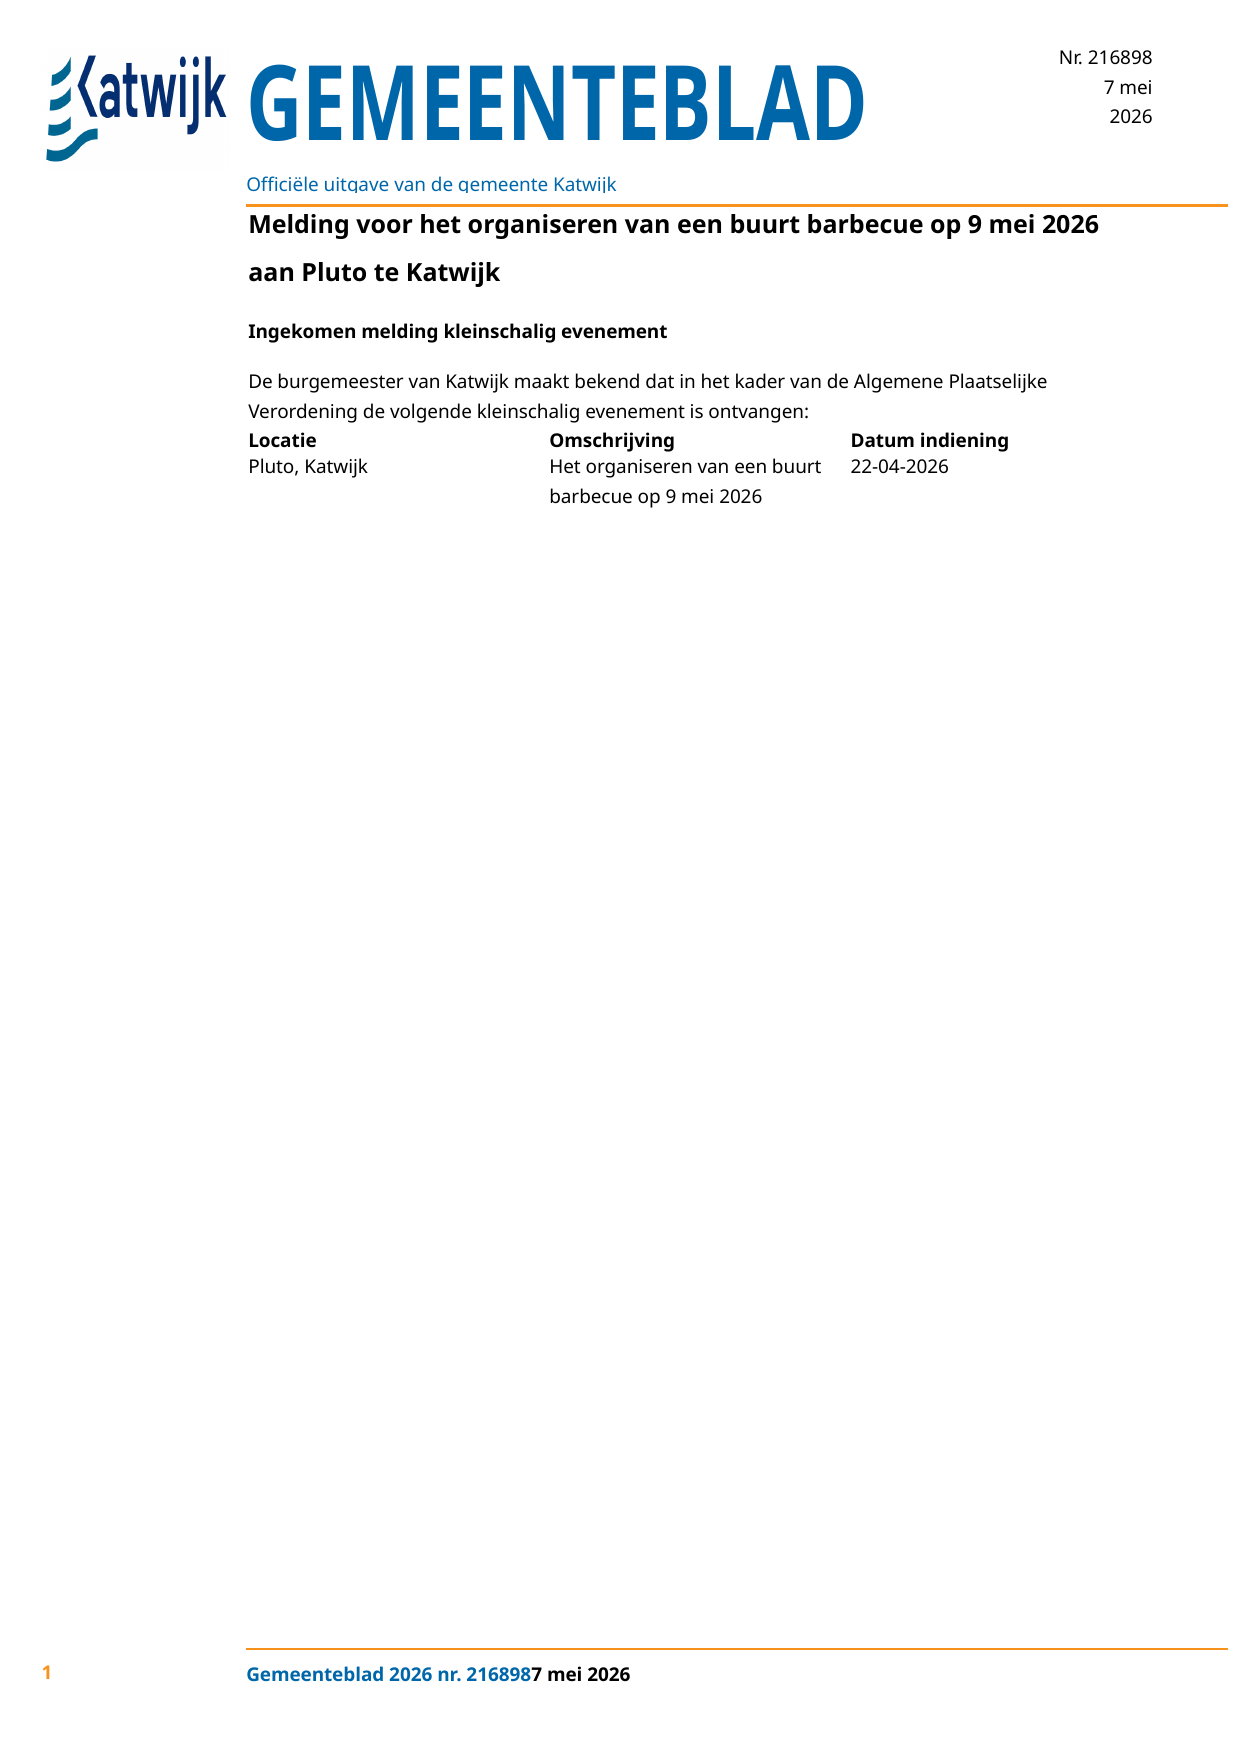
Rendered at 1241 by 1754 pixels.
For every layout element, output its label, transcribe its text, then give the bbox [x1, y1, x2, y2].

picture [41, 47, 231, 172]
table_cell 22-04-2026 [850, 453, 1152, 509]
table_header Omschrijving [549, 428, 850, 453]
table_header Locatie [248, 428, 549, 453]
text Ingekomen melding kleinschalig evenement [248, 318, 1152, 344]
text De burgemeester van Katwijk maakt bekend dat in het kader van de Algemene Plaatselijke Verordening de volgende kleinschalig evenement is ontvangen: [248, 368, 1152, 424]
table_cell Pluto, Katwijk [248, 453, 549, 509]
table_cell Het organiseren van een buurt barbecue op 9 mei 2026 [549, 453, 850, 509]
table_header Datum indiening [850, 428, 1152, 453]
text Melding voor het organiseren van een buurt barbecue op 9 mei 2026 aan Pluto te Katwijk [248, 207, 1152, 288]
